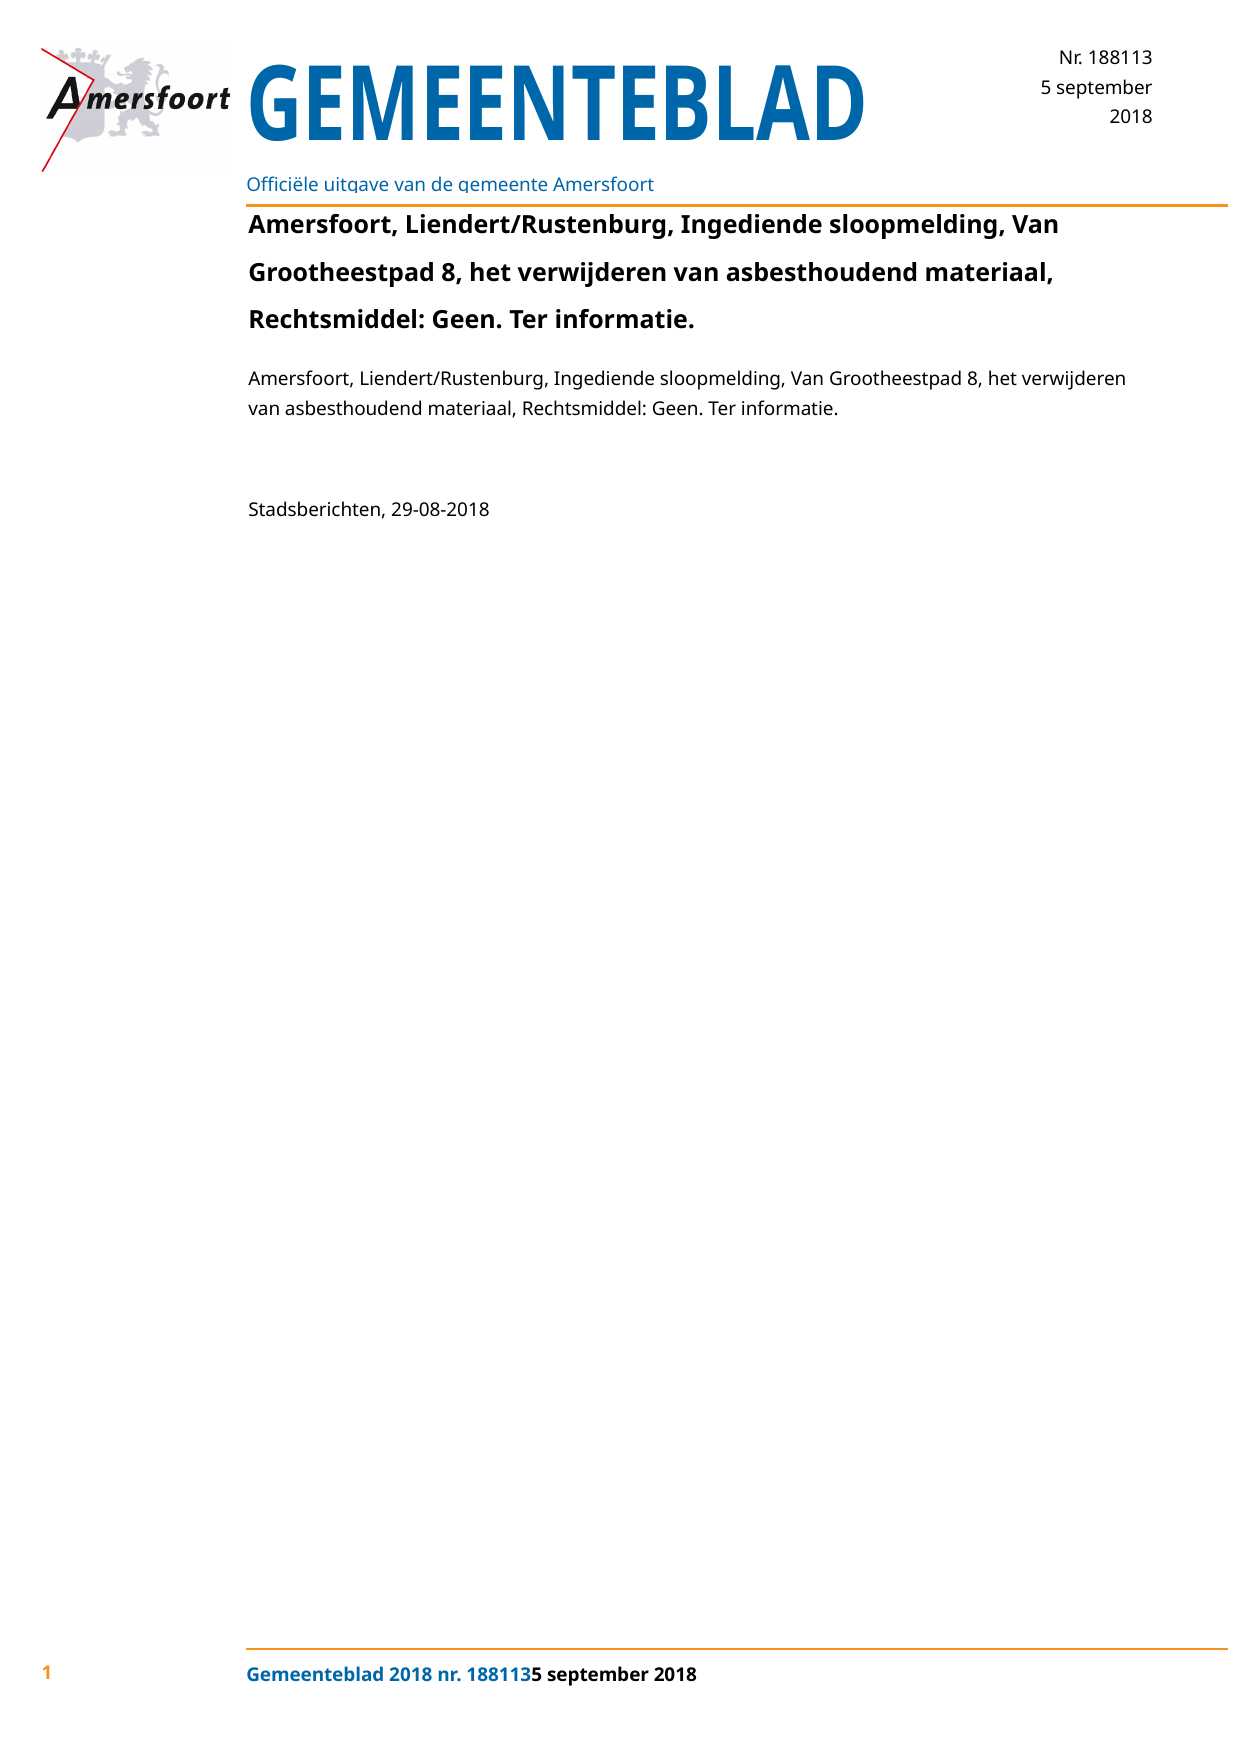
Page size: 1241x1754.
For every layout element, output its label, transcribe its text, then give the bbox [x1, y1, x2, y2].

text Stadsberichten, 29-08-2018 [248, 496, 1152, 522]
picture [41, 47, 231, 172]
text Amersfoort, Liendert/Rustenburg, Ingediende sloopmelding, Van Grootheestpad 8, het verwijderen van asbesthoudend materiaal, Rechtsmiddel: Geen. Ter informatie. [248, 366, 1152, 421]
text Amersfoort, Liendert/Rustenburg, Ingediende sloopmelding, Van Grootheestpad 8, het verwijderen van asbesthoudend materiaal, Rechtsmiddel: Geen. Ter informatie. [248, 207, 1152, 336]
